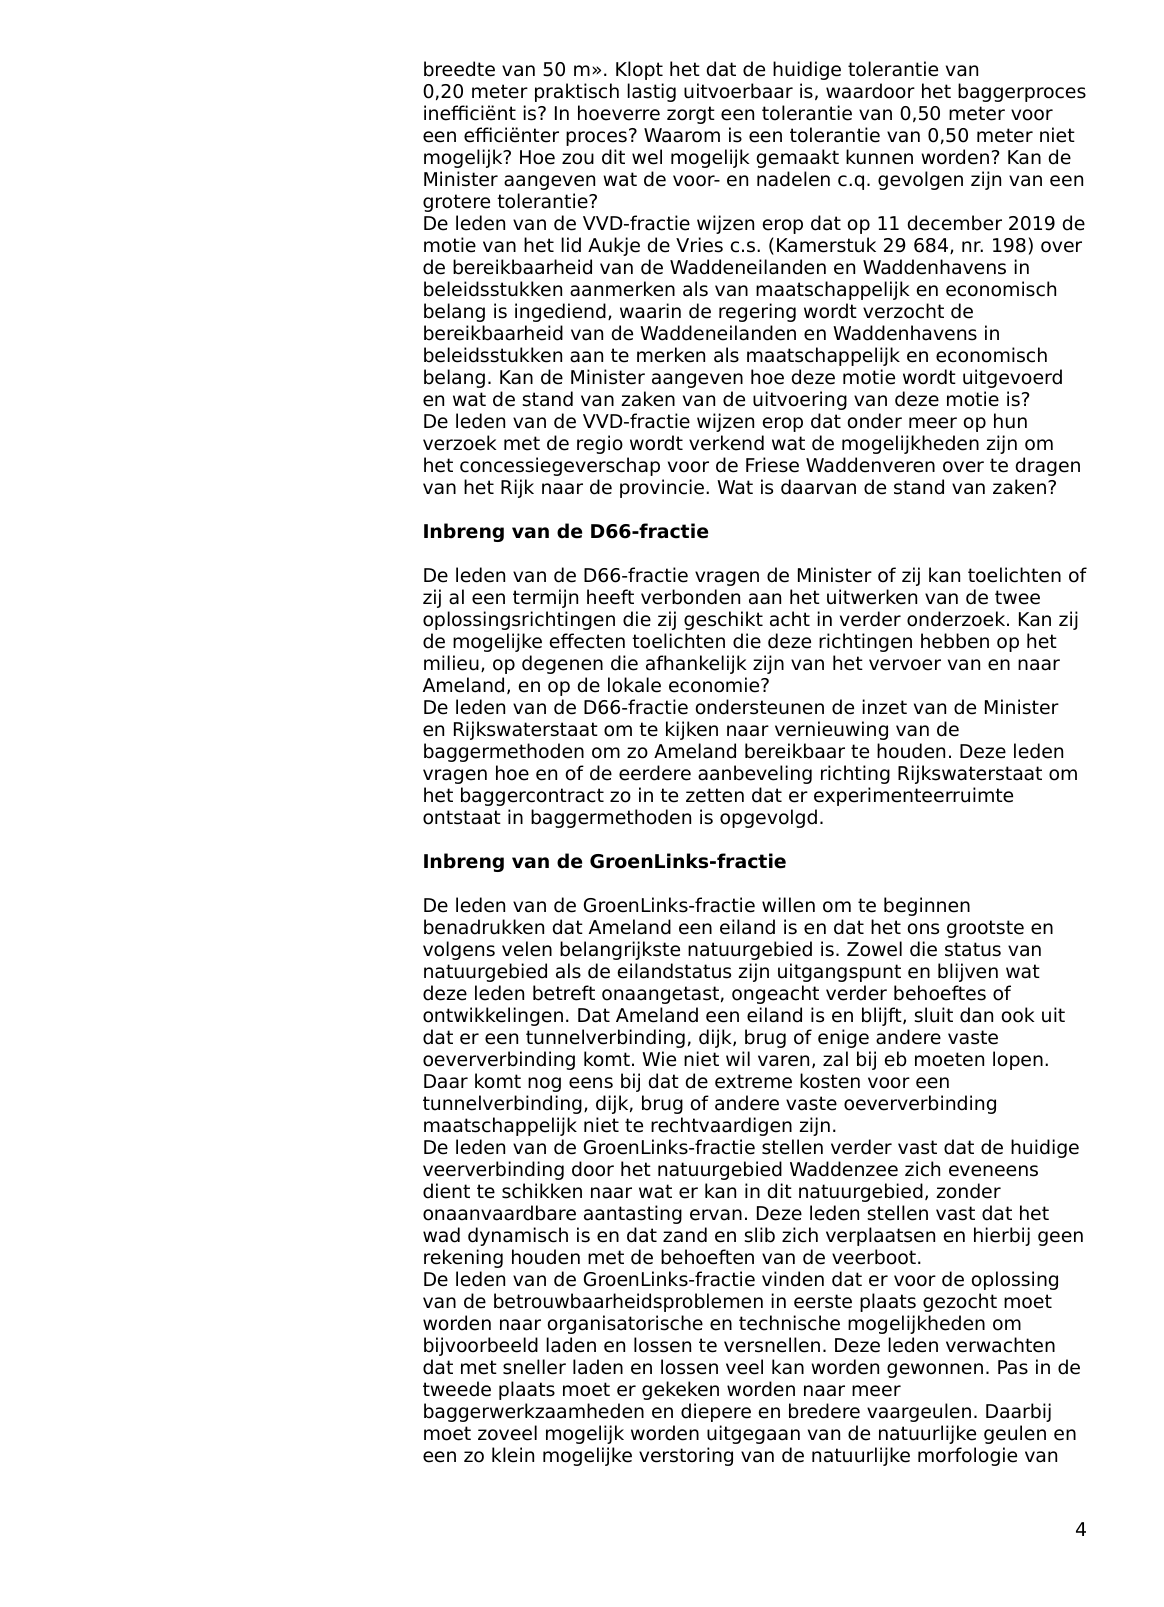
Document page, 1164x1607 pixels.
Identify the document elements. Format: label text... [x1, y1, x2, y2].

text De leden van de GroenLinks-fractie willen om te beginnen benadrukken dat Ameland een eiland is en dat het ons grootste en volgens velen belangrijkste natuurgebied is. Zowel die status van natuurgebied als de eilandstatus zijn uitgangspunt en blijven wat deze leden betreft onaangetast, ongeacht verder behoeftes of ontwikkelingen. Dat Ameland een eiland is en blijft, sluit dan ook uit dat er een tunnelverbinding, dijk, brug of enige andere vaste oeververbinding komt. Wie niet wil varen, zal bij eb moeten lopen. Daar komt nog eens bij dat de extreme kosten voor een tunnelverbinding, dijk, brug of andere vaste oeververbinding maatschappelijk niet te rechtvaardigen zijn. [422, 895, 1087, 1137]
text De leden van de GroenLinks-fractie stellen verder vast dat de huidige veerverbinding door het natuurgebied Waddenzee zich eveneens dient te schikken naar wat er kan in dit natuurgebied, zonder onaanvaardbare aantasting ervan. Deze leden stellen vast dat het wad dynamisch is en dat zand en slib zich verplaatsen en hierbij geen rekening houden met de behoeften van de veerboot. [422, 1137, 1087, 1269]
text De leden van de D66-fractie ondersteunen de inzet van de Minister en Rijkswaterstaat om te kijken naar vernieuwing van de baggermethoden om zo Ameland bereikbaar te houden. Deze leden vragen hoe en of de eerdere aanbeveling richting Rijkswaterstaat om het baggercontract zo in te zetten dat er experimenteerruimte ontstaat in baggermethoden is opgevolgd. [422, 697, 1087, 829]
subtitle Inbreng van de D66-fractie [422, 521, 1087, 543]
subtitle Inbreng van de GroenLinks-fractie [422, 851, 1087, 873]
text De leden van de D66-fractie vragen de Minister of zij kan toelichten of zij al een termijn heeft verbonden aan het uitwerken van de twee oplossingsrichtingen die zij geschikt acht in verder onderzoek. Kan zij de mogelijke effecten toelichten die deze richtingen hebben op het milieu, op degenen die afhankelijk zijn van het vervoer van en naar Ameland, en op de lokale economie? [422, 565, 1087, 697]
text De leden van de GroenLinks-fractie vinden dat er voor de oplossing van de betrouwbaarheidsproblemen in eerste plaats gezocht moet worden naar organisatorische en technische mogelijkheden om bijvoorbeeld laden en lossen te versnellen. Deze leden verwachten dat met sneller laden en lossen veel kan worden gewonnen. Pas in de tweede plaats moet er gekeken worden naar meer baggerwerkzaamheden en diepere en bredere vaargeulen. Daarbij moet zoveel mogelijk worden uitgegaan van de natuurlijke geulen en een zo klein mogelijke verstoring van de natuurlijke morfologie van [422, 1269, 1087, 1467]
text De leden van de VVD-fractie wijzen erop dat onder meer op hun verzoek met de regio wordt verkend wat de mogelijkheden zijn om het concessiegeverschap voor de Friese Waddenveren over te dragen van het Rijk naar de provincie. Wat is daarvan de stand van zaken? [422, 411, 1087, 499]
text De leden van de VVD-fractie wijzen erop dat op 11 december 2019 de motie van het lid Aukje de Vries c.s. (Kamerstuk 29 684, nr. 198) over de bereikbaarheid van de Waddeneilanden en Waddenhavens in beleidsstukken aanmerken als van maatschappelijk en economisch belang is ingediend, waarin de regering wordt verzocht de bereikbaarheid van de Waddeneilanden en Waddenhavens in beleidsstukken aan te merken als maatschappelijk en economisch belang. Kan de Minister aangeven hoe deze motie wordt uitgevoerd en wat de stand van zaken van de uitvoering van deze motie is? [422, 213, 1087, 411]
text breedte van 50 m». Klopt het dat de huidige tolerantie van 0,20 meter praktisch lastig uitvoerbaar is, waardoor het baggerproces inefficiënt is? In hoeverre zorgt een tolerantie van 0,50 meter voor een efficiënter proces? Waarom is een tolerantie van 0,50 meter niet mogelijk? Hoe zou dit wel mogelijk gemaakt kunnen worden? Kan de Minister aangeven wat de voor- en nadelen c.q. gevolgen zijn van een grotere tolerantie? [422, 59, 1087, 213]
